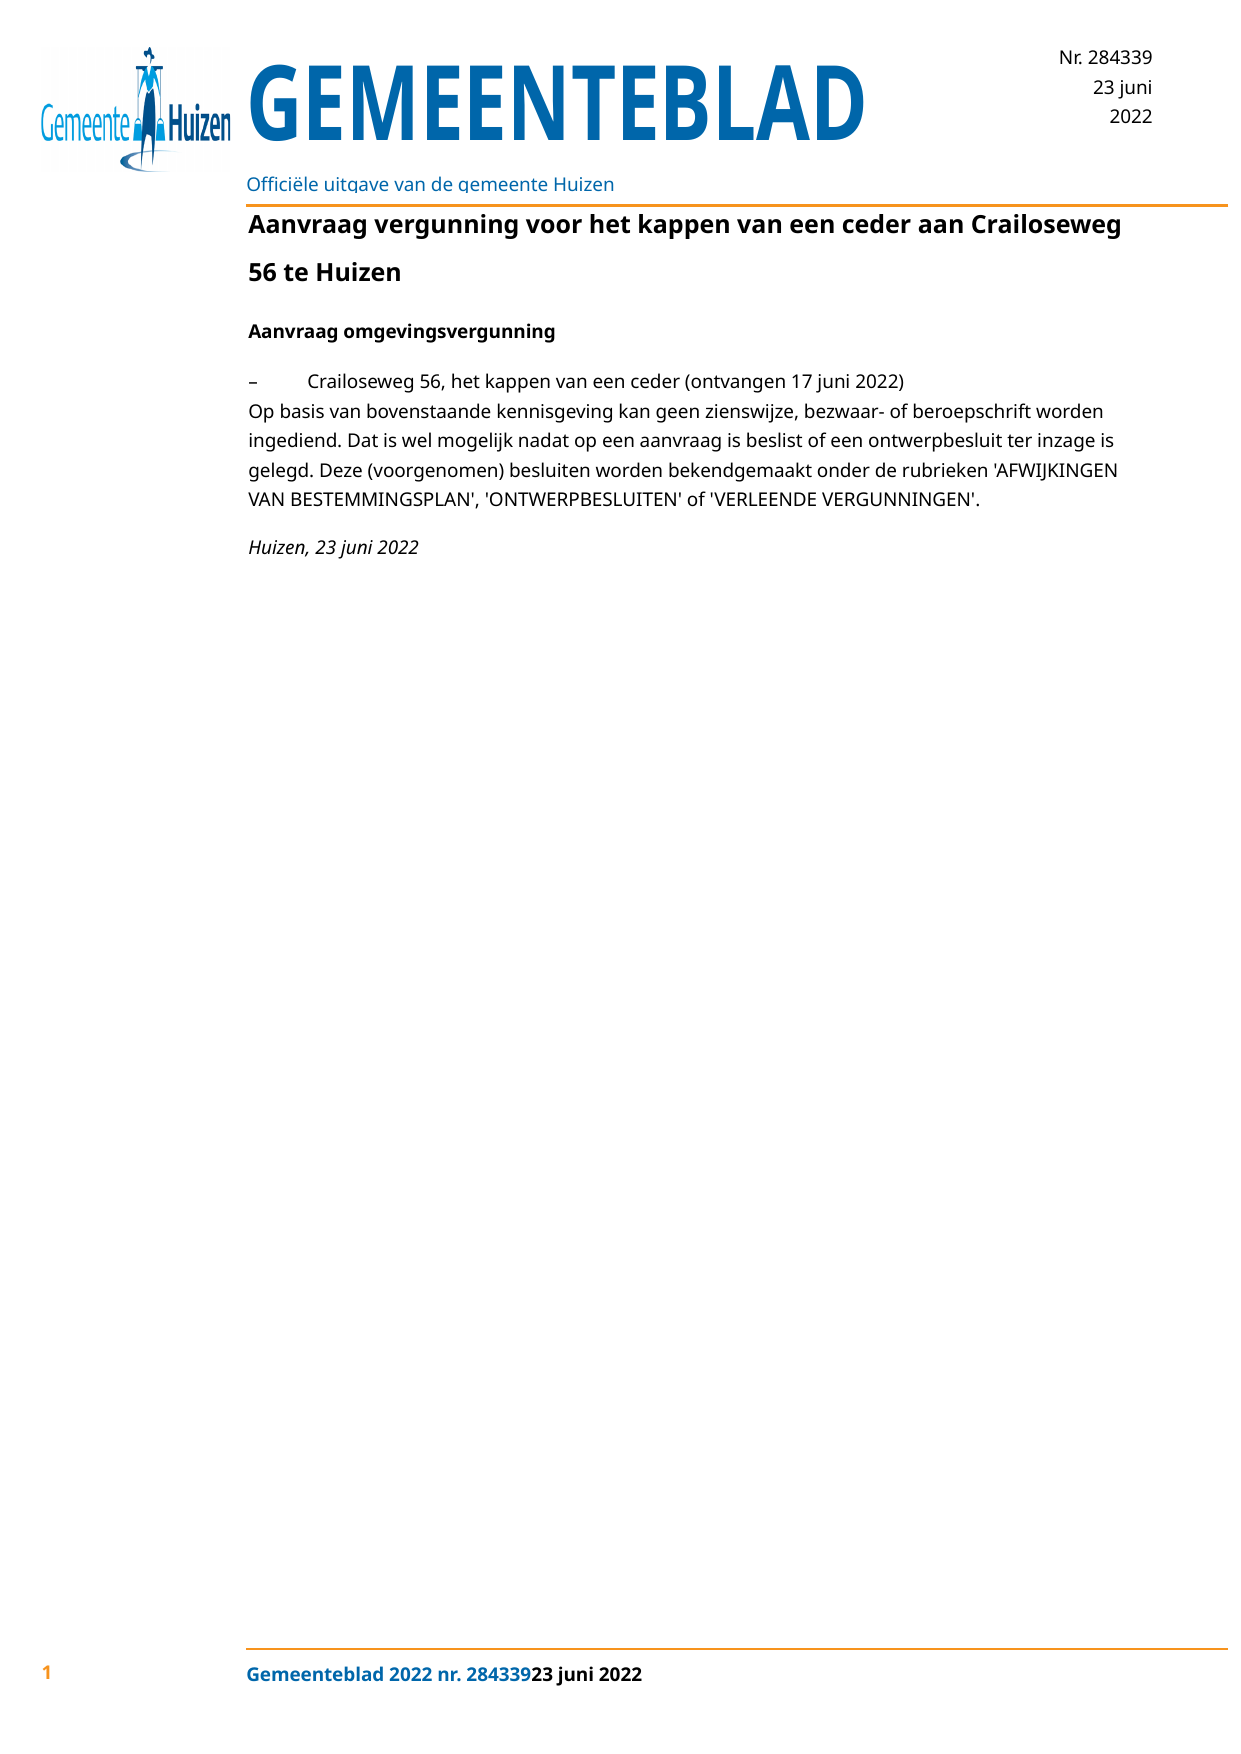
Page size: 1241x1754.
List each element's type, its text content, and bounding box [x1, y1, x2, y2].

list Crailoseweg 56, het kappen van een ceder (ontvangen 17 juni 2022) [248, 368, 1152, 394]
text Aanvraag omgevingsvergunning [248, 318, 1152, 344]
text Huizen, 23 juni 2022 [248, 534, 1152, 560]
text Aanvraag vergunning voor het kappen van een ceder aan Crailoseweg 56 te Huizen [248, 207, 1152, 288]
picture [41, 47, 231, 172]
text Op basis van bovenstaande kennisgeving kan geen zienswijze, bezwaar- of beroepschrift worden ingediend. Dat is wel mogelijk nadat op een aanvraag is beslist of een ontwerpbesluit ter inzage is gelegd. Deze (voorgenomen) besluiten worden bekendgemaakt onder de rubrieken 'AFWIJKINGEN VAN BESTEMMINGSPLAN', 'ONTWERPBESLUITEN' of 'VERLEENDE VERGUNNINGEN'. [248, 398, 1152, 512]
